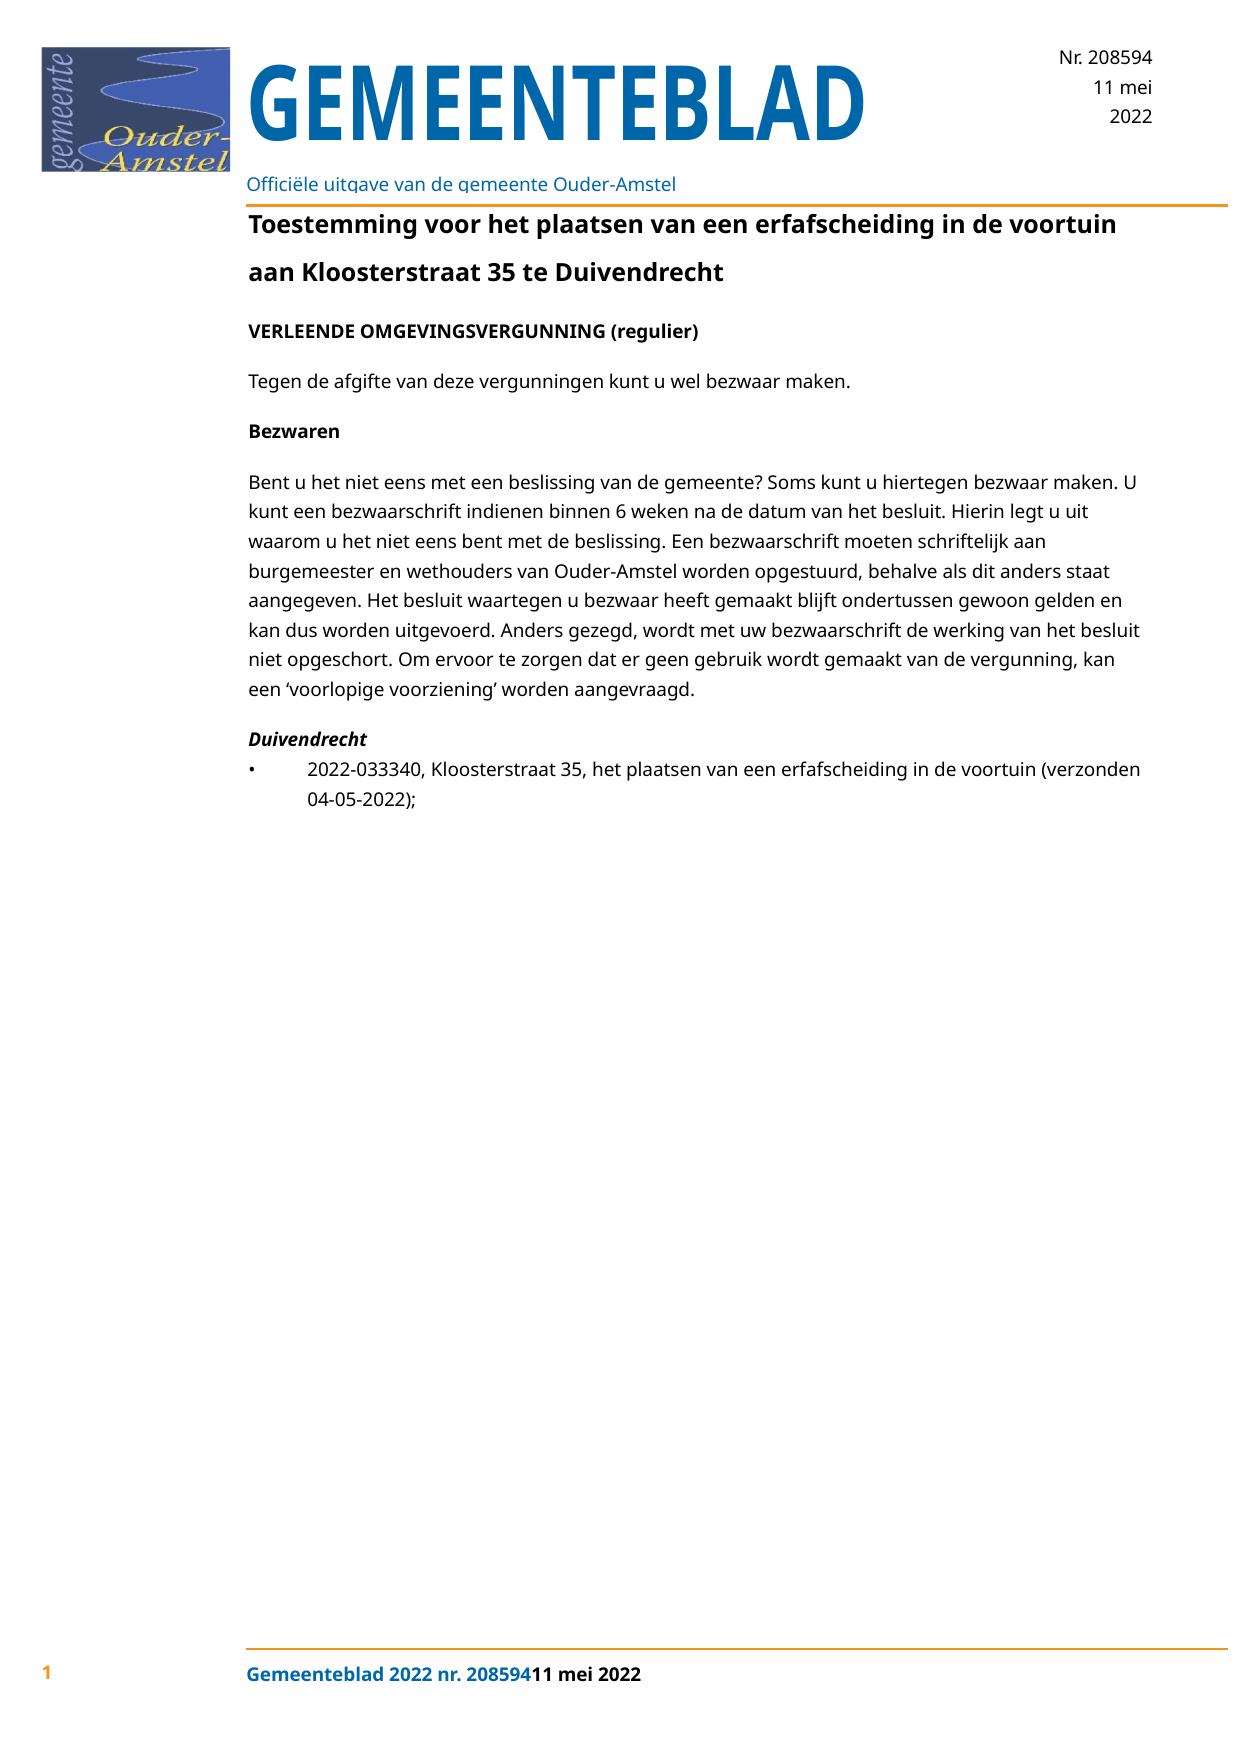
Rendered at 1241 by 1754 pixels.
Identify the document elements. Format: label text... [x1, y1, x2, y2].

picture [41, 47, 231, 172]
list 2022-033340, Kloosterstraat 35, het plaatsen van een erfafscheiding in de voortuin (verzonden 04-05-2022); [248, 756, 1152, 812]
text Tegen de afgifte van deze vergunningen kunt u wel bezwaar maken. [248, 368, 1152, 394]
text VERLEENDE OMGEVINGSVERGUNNING (regulier) [248, 318, 1152, 344]
text Bezwaren [248, 419, 1152, 444]
text Bent u het niet eens met een beslissing van de gemeente? Soms kunt u hiertegen bezwaar maken. U kunt een bezwaarschrift indienen binnen 6 weken na de datum van het besluit. Hierin legt u uit waarom u het niet eens bent met de beslissing. Een bezwaarschrift moeten schriftelijk aan burgemeester en wethouders van Ouder-Amstel worden opgestuurd, behalve als dit anders staat aangegeven. Het besluit waartegen u bezwaar heeft gemaakt blijft ondertussen gewoon gelden en kan dus worden uitgevoerd. Anders gezegd, wordt met uw bezwaarschrift de werking van het besluit niet opgeschort. Om ervoor te zorgen dat er geen gebruik wordt gemaakt van de vergunning, kan een ‘voorlopige voorziening’ worden aangevraagd. [248, 469, 1152, 702]
text Toestemming voor het plaatsen van een erfafscheiding in de voortuin aan Kloosterstraat 35 te Duivendrecht [248, 207, 1152, 288]
text Duivendrecht [248, 727, 1152, 752]
